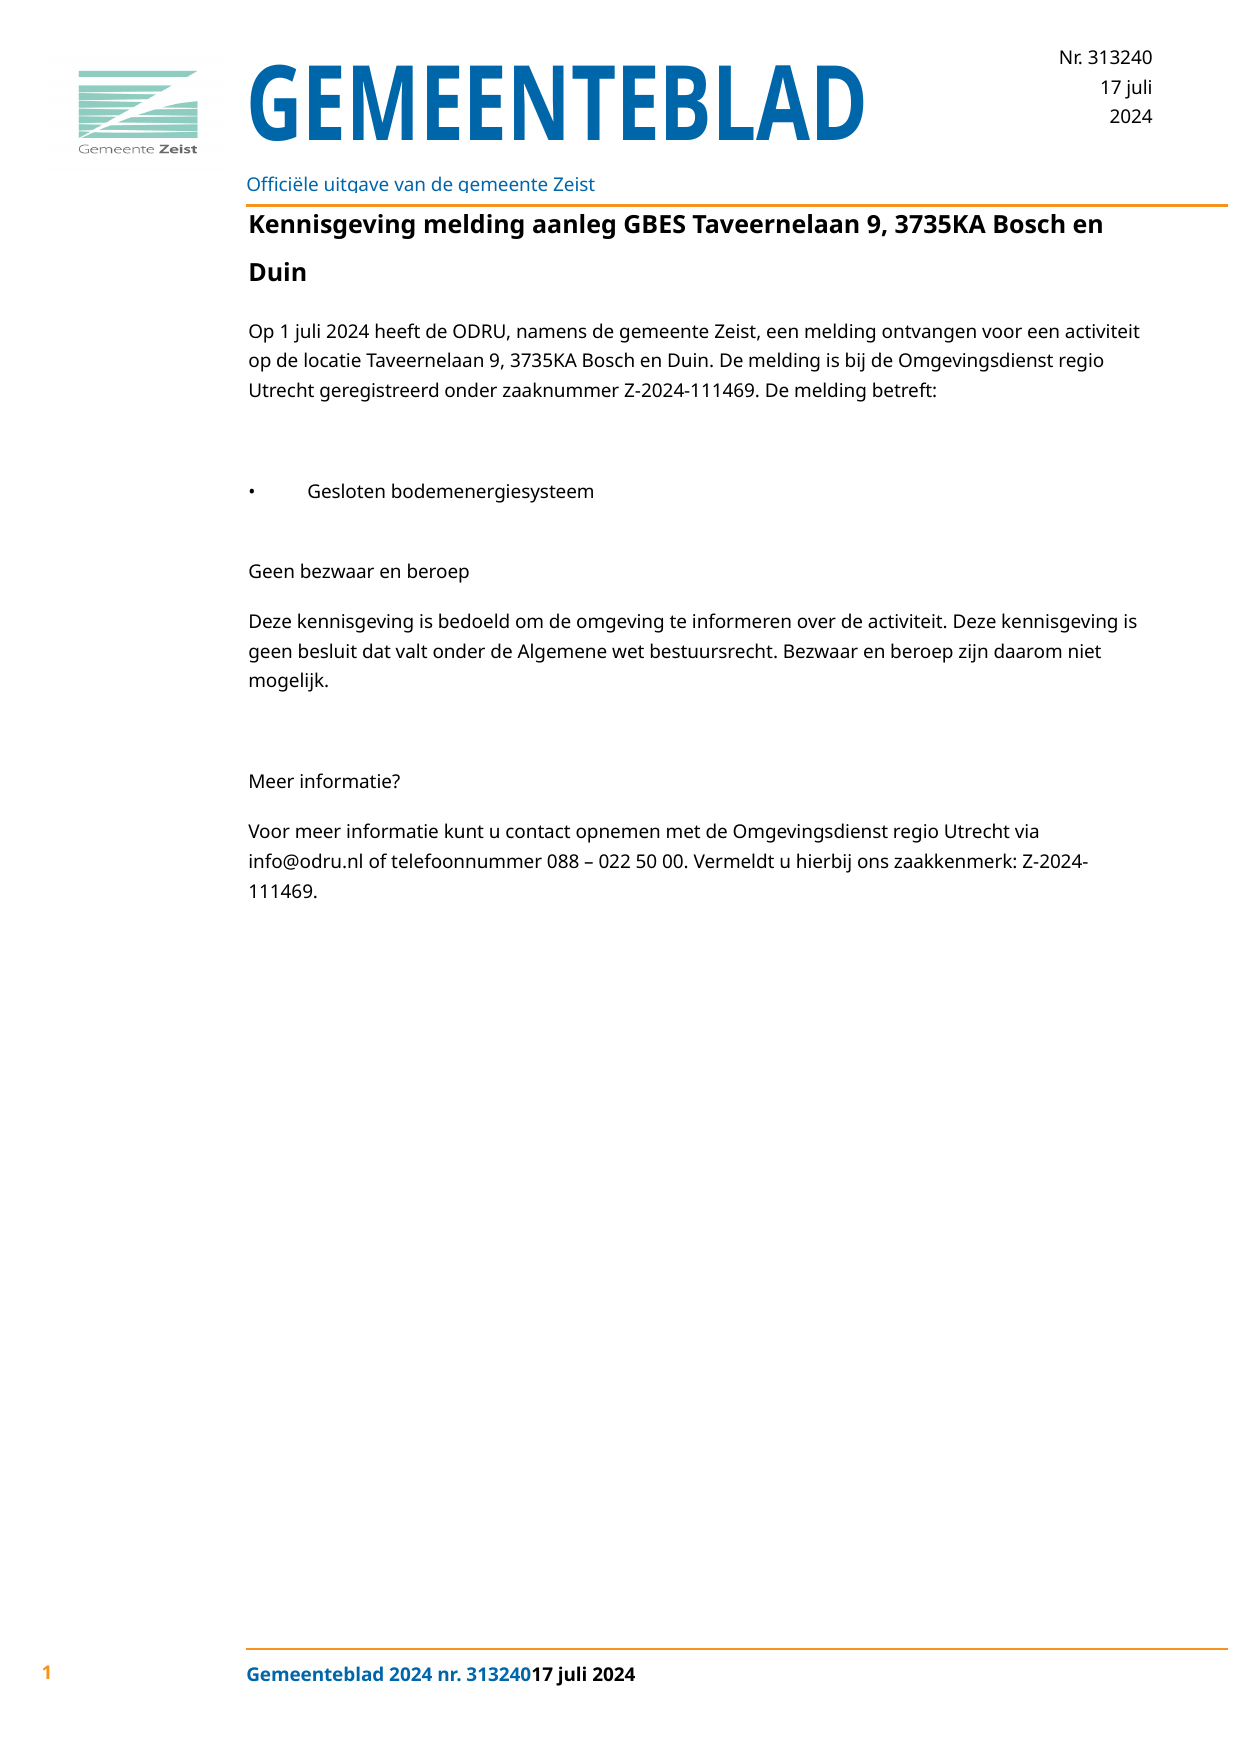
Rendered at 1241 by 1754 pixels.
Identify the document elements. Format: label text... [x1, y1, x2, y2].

text Op 1 juli 2024 heeft de ODRU, namens de gemeente Zeist, een melding ontvangen voor een activiteit op de locatie Taveernelaan 9, 3735KA Bosch en Duin. De melding is bij de Omgevingsdienst regio Utrecht geregistreerd onder zaaknummer Z-2024-111469. De melding betreft: [248, 318, 1152, 403]
text Meer informatie? [248, 768, 1152, 794]
text Geen bezwaar en beroep [248, 558, 1152, 584]
picture [41, 47, 231, 172]
text Deze kennisgeving is bedoeld om de omgeving te informeren over de activiteit. Deze kennisgeving is geen besluit dat valt onder de Algemene wet bestuursrecht. Bezwaar en beroep zijn daarom niet mogelijk. [248, 608, 1152, 693]
text Kennisgeving melding aanleg GBES Taveernelaan 9, 3735KA Bosch en Duin [248, 207, 1152, 288]
list Gesloten bodemenergiesysteem [248, 478, 1152, 504]
text Voor meer informatie kunt u contact opnemen met de Omgevingsdienst regio Utrecht via info@odru.nl of telefoonnummer 088 – 022 50 00. Vermeldt u hierbij ons zaakkenmerk: Z-2024-111469. [248, 819, 1152, 904]
